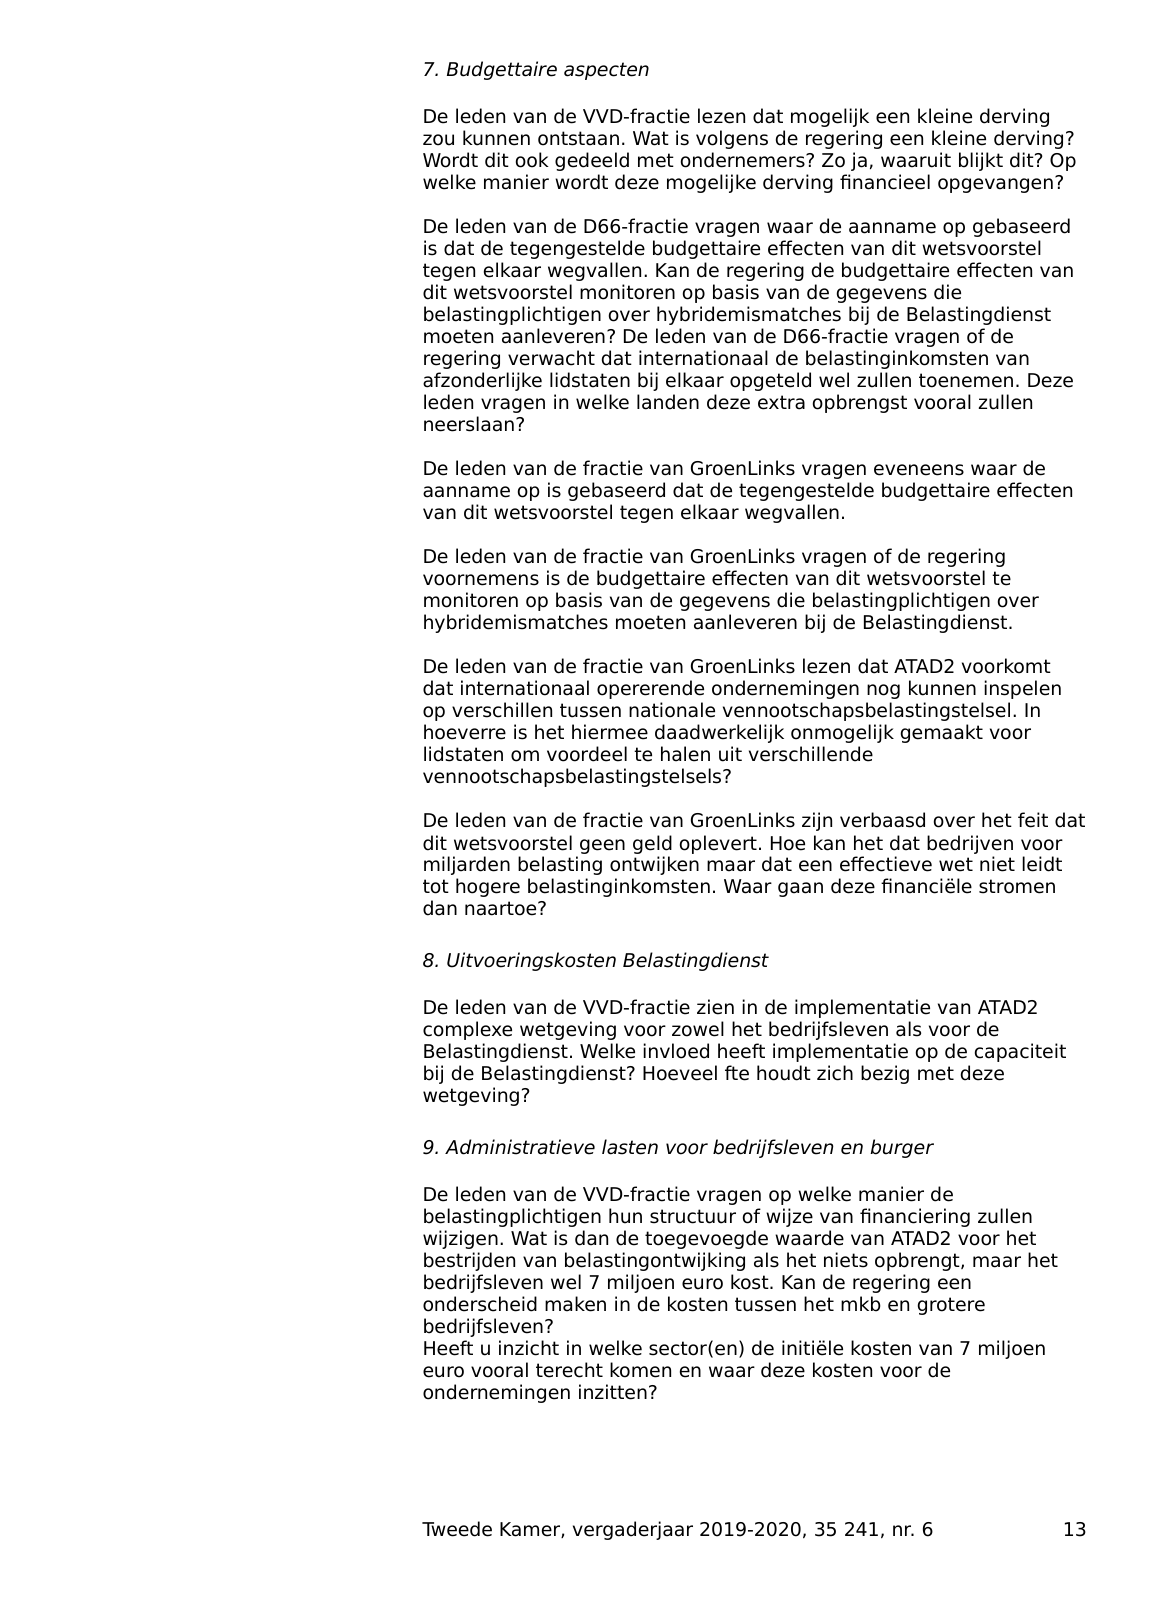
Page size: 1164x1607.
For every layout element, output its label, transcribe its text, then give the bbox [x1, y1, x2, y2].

text De leden van de fractie van GroenLinks vragen of de regering voornemens is de budgettaire effecten van dit wetsvoorstel te monitoren op basis van de gegevens die belastingplichtigen over hybridemismatches moeten aanleveren bij de Belastingdienst. [422, 546, 1087, 634]
subtitle 7. Budgettaire aspecten [422, 59, 1087, 81]
text De leden van de fractie van GroenLinks zijn verbaasd over het feit dat dit wetsvoorstel geen geld oplevert. Hoe kan het dat bedrijven voor miljarden belasting ontwijken maar dat een effectieve wet niet leidt tot hogere belastinginkomsten. Waar gaan deze financiële stromen dan naartoe? [422, 810, 1087, 920]
text De leden van de fractie van GroenLinks lezen dat ATAD2 voorkomt dat internationaal opererende ondernemingen nog kunnen inspelen op verschillen tussen nationale vennootschapsbelastingstelsel. In hoeverre is het hiermee daadwerkelijk onmogelijk gemaakt voor lidstaten om voordeel te halen uit verschillende vennootschapsbelastingstelsels? [422, 656, 1087, 788]
subtitle 8. Uitvoeringskosten Belastingdienst [422, 950, 1087, 972]
text De leden van de fractie van GroenLinks vragen eveneens waar de aanname op is gebaseerd dat de tegengestelde budgettaire effecten van dit wetsvoorstel tegen elkaar wegvallen. [422, 458, 1087, 524]
text De leden van de VVD-fractie zien in de implementatie van ATAD2 complexe wetgeving voor zowel het bedrijfsleven als voor de Belastingdienst. Welke invloed heeft implementatie op de capaciteit bij de Belastingdienst? Hoeveel fte houdt zich bezig met deze wetgeving? [422, 997, 1087, 1107]
text De leden van de D66-fractie vragen waar de aanname op gebaseerd is dat de tegengestelde budgettaire effecten van dit wetsvoorstel tegen elkaar wegvallen. Kan de regering de budgettaire effecten van dit wetsvoorstel monitoren op basis van de gegevens die belastingplichtigen over hybridemismatches bij de Belastingdienst moeten aanleveren? De leden van de D66-fractie vragen of de regering verwacht dat internationaal de belastinginkomsten van afzonderlijke lidstaten bij elkaar opgeteld wel zullen toenemen. Deze leden vragen in welke landen deze extra opbrengst vooral zullen neerslaan? [422, 216, 1087, 436]
subtitle 9. Administratieve lasten voor bedrijfsleven en burger [422, 1137, 1087, 1159]
text Heeft u inzicht in welke sector(en) de initiële kosten van 7 miljoen euro vooral terecht komen en waar deze kosten voor de ondernemingen inzitten? [422, 1338, 1087, 1404]
text De leden van de VVD-fractie vragen op welke manier de belastingplichtigen hun structuur of wijze van financiering zullen wijzigen. Wat is dan de toegevoegde waarde van ATAD2 voor het bestrijden van belastingontwijking als het niets opbrengt, maar het bedrijfsleven wel 7 miljoen euro kost. Kan de regering een onderscheid maken in de kosten tussen het mkb en grotere bedrijfsleven? [422, 1184, 1087, 1338]
text De leden van de VVD-fractie lezen dat mogelijk een kleine derving zou kunnen ontstaan. Wat is volgens de regering een kleine derving? Wordt dit ook gedeeld met ondernemers? Zo ja, waaruit blijkt dit? Op welke manier wordt deze mogelijke derving financieel opgevangen? [422, 106, 1087, 194]
